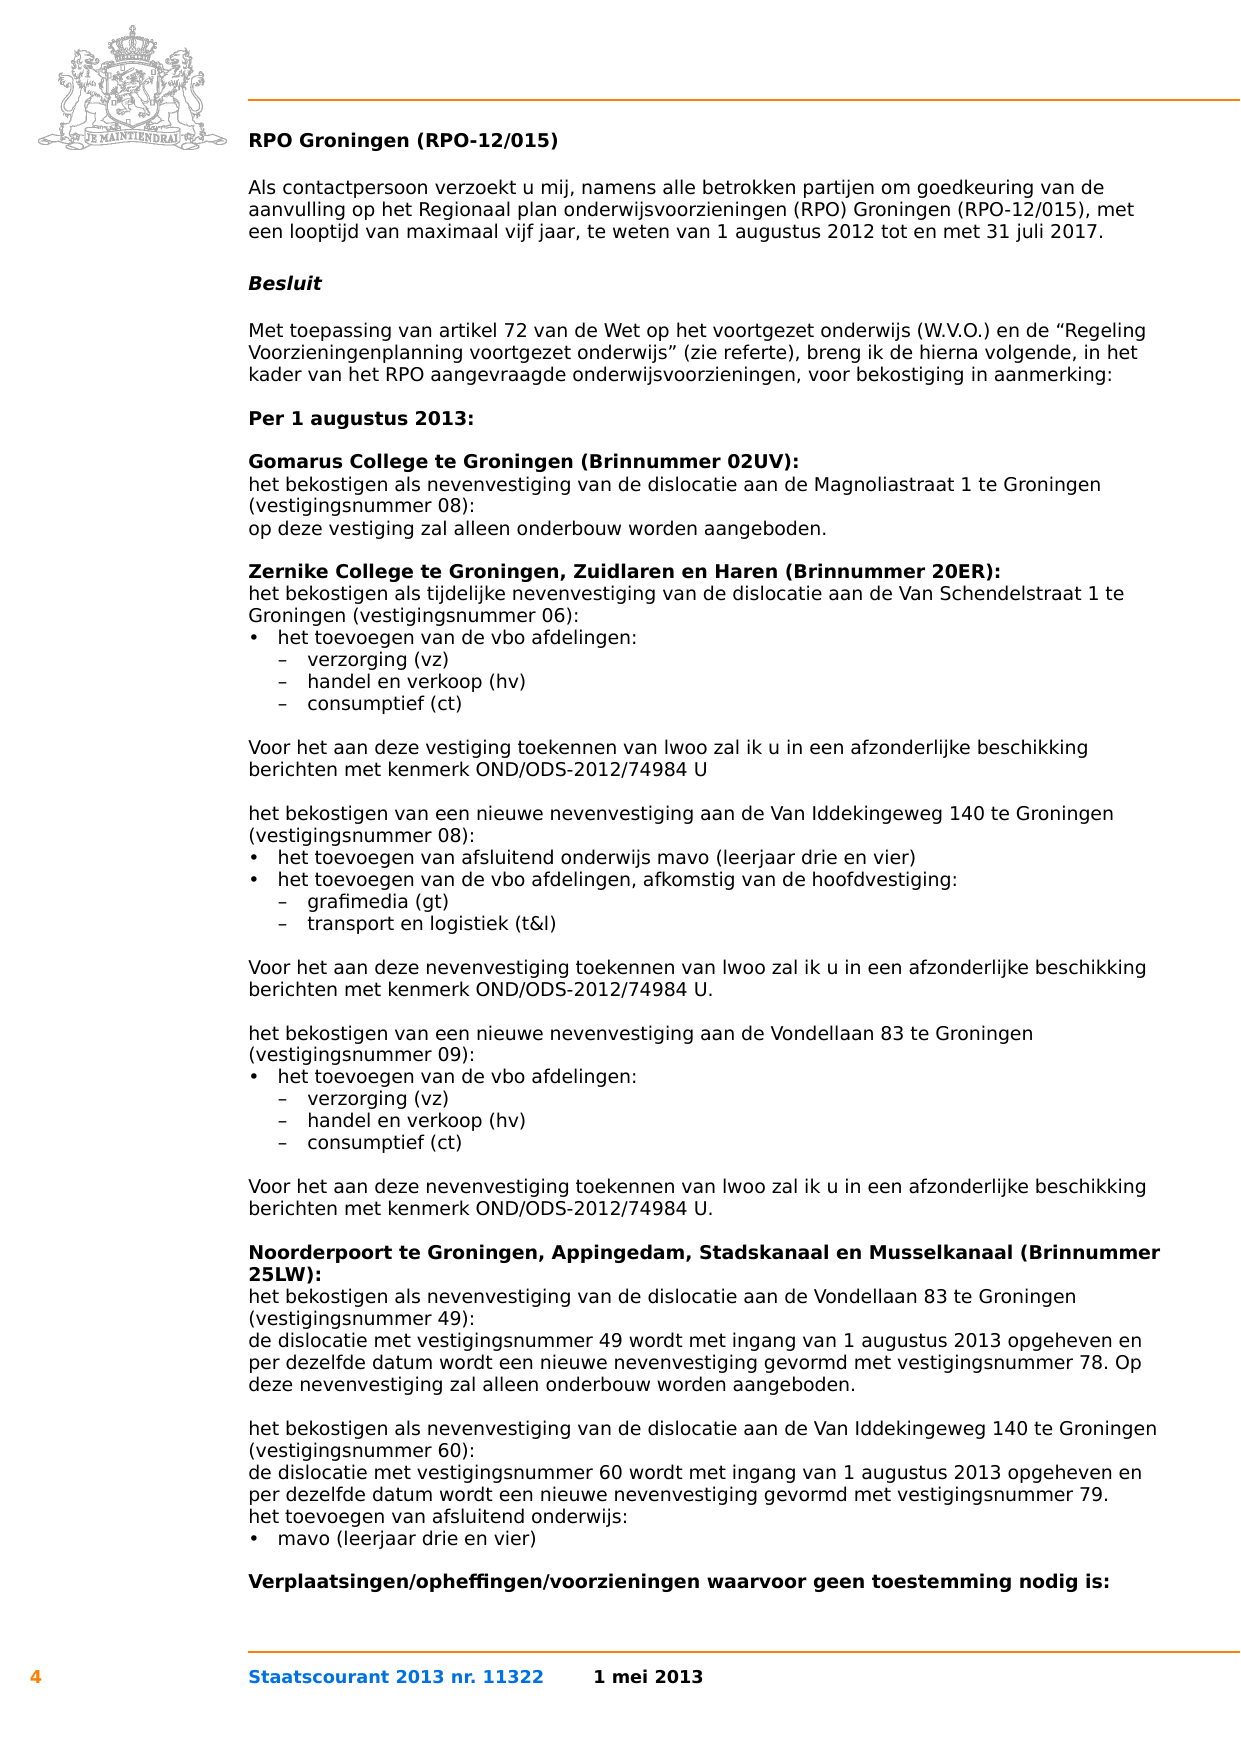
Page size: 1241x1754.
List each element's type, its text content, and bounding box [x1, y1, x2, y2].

text het bekostigen van een nieuwe nevenvestiging aan de Vondellaan 83 te Groningen (vestigingsnummer 09): [248, 1022, 1163, 1066]
text op deze vestiging zal alleen onderbouw worden aangeboden. [248, 517, 1163, 539]
text het bekostigen als tijdelijke nevenvestiging van de dislocatie aan de Van Schendelstraat 1 te Groningen (vestigingsnummer 06): [248, 583, 1163, 627]
text Per 1 augustus 2013: [248, 408, 1163, 429]
text Als contactpersoon verzoekt u mij, namens alle betrokken partijen om goedkeuring van de aanvulling op het Regionaal plan onderwijsvoorzieningen (RPO) Groningen (RPO-12/015), met een looptijd van maximaal vijf jaar, te weten van 1 augustus 2012 tot en met 31 juli 2017. [248, 177, 1163, 243]
subtitle RPO Groningen (RPO-12/015) [248, 130, 1163, 152]
text – transport en logistiek (t&l) [278, 913, 1163, 935]
text het bekostigen van een nieuwe nevenvestiging aan de Van Iddekingeweg 140 te Groningen (vestigingsnummer 08): [248, 803, 1163, 847]
text Voor het aan deze vestiging toekennen van lwoo zal ik u in een afzonderlijke beschikking berichten met kenmerk OND/ODS-2012/74984 U [248, 737, 1163, 781]
text • het toevoegen van afsluitend onderwijs mavo (leerjaar drie en vier) [248, 847, 1163, 869]
text Met toepassing van artikel 72 van de Wet op het voortgezet onderwijs (W.V.O.) en de “Regeling Voorzieningenplanning voortgezet onderwijs” (zie referte), breng ik de hierna volgende, in het kader van het RPO aangevraagde onderwijsvoorzieningen, voor bekostiging in aanmerking: [248, 320, 1163, 386]
text Verplaatsingen/opheffingen/voorzieningen waarvoor geen toestemming nodig is: [248, 1571, 1163, 1593]
text – verzorging (vz) [278, 1088, 1163, 1110]
text • het toevoegen van de vbo afdelingen, afkomstig van de hoofdvestiging: [248, 869, 1163, 891]
text – consumptief (ct) [278, 1132, 1163, 1154]
text • mavo (leerjaar drie en vier) [248, 1528, 1163, 1549]
text het toevoegen van afsluitend onderwijs: [248, 1506, 1163, 1528]
text – verzorging (vz) [278, 649, 1163, 671]
subtitle Besluit [248, 273, 1163, 295]
text het bekostigen als nevenvestiging van de dislocatie aan de Van Iddekingeweg 140 te Groningen (vestigingsnummer 60): [248, 1418, 1163, 1462]
text – consumptief (ct) [278, 693, 1163, 715]
text het bekostigen als nevenvestiging van de dislocatie aan de Vondellaan 83 te Groningen (vestigingsnummer 49): [248, 1286, 1163, 1330]
text de dislocatie met vestigingsnummer 49 wordt met ingang van 1 augustus 2013 opgeheven en per dezelfde datum wordt een nieuwe nevenvestiging gevormd met vestigingsnummer 78. Op deze nevenvestiging zal alleen onderbouw worden aangeboden. [248, 1330, 1163, 1396]
text Noorderpoort te Groningen, Appingedam, Stadskanaal en Musselkanaal (Brinnummer 25LW): [248, 1242, 1163, 1286]
text – grafimedia (gt) [278, 891, 1163, 913]
text het bekostigen als nevenvestiging van de dislocatie aan de Magnoliastraat 1 te Groningen (vestigingsnummer 08): [248, 473, 1163, 517]
text – handel en verkoop (hv) [278, 671, 1163, 693]
text Voor het aan deze nevenvestiging toekennen van lwoo zal ik u in een afzonderlijke beschikking berichten met kenmerk OND/ODS-2012/74984 U. [248, 1176, 1163, 1220]
text Voor het aan deze nevenvestiging toekennen van lwoo zal ik u in een afzonderlijke beschikking berichten met kenmerk OND/ODS-2012/74984 U. [248, 957, 1163, 1001]
text • het toevoegen van de vbo afdelingen: [248, 1066, 1163, 1088]
picture [38, 25, 227, 150]
text Gomarus College te Groningen (Brinnummer 02UV): [248, 451, 1163, 473]
text de dislocatie met vestigingsnummer 60 wordt met ingang van 1 augustus 2013 opgeheven en per dezelfde datum wordt een nieuwe nevenvestiging gevormd met vestigingsnummer 79. [248, 1462, 1163, 1506]
text Zernike College te Groningen, Zuidlaren en Haren (Brinnummer 20ER): [248, 561, 1163, 583]
text – handel en verkoop (hv) [278, 1110, 1163, 1132]
text • het toevoegen van de vbo afdelingen: [248, 627, 1163, 649]
